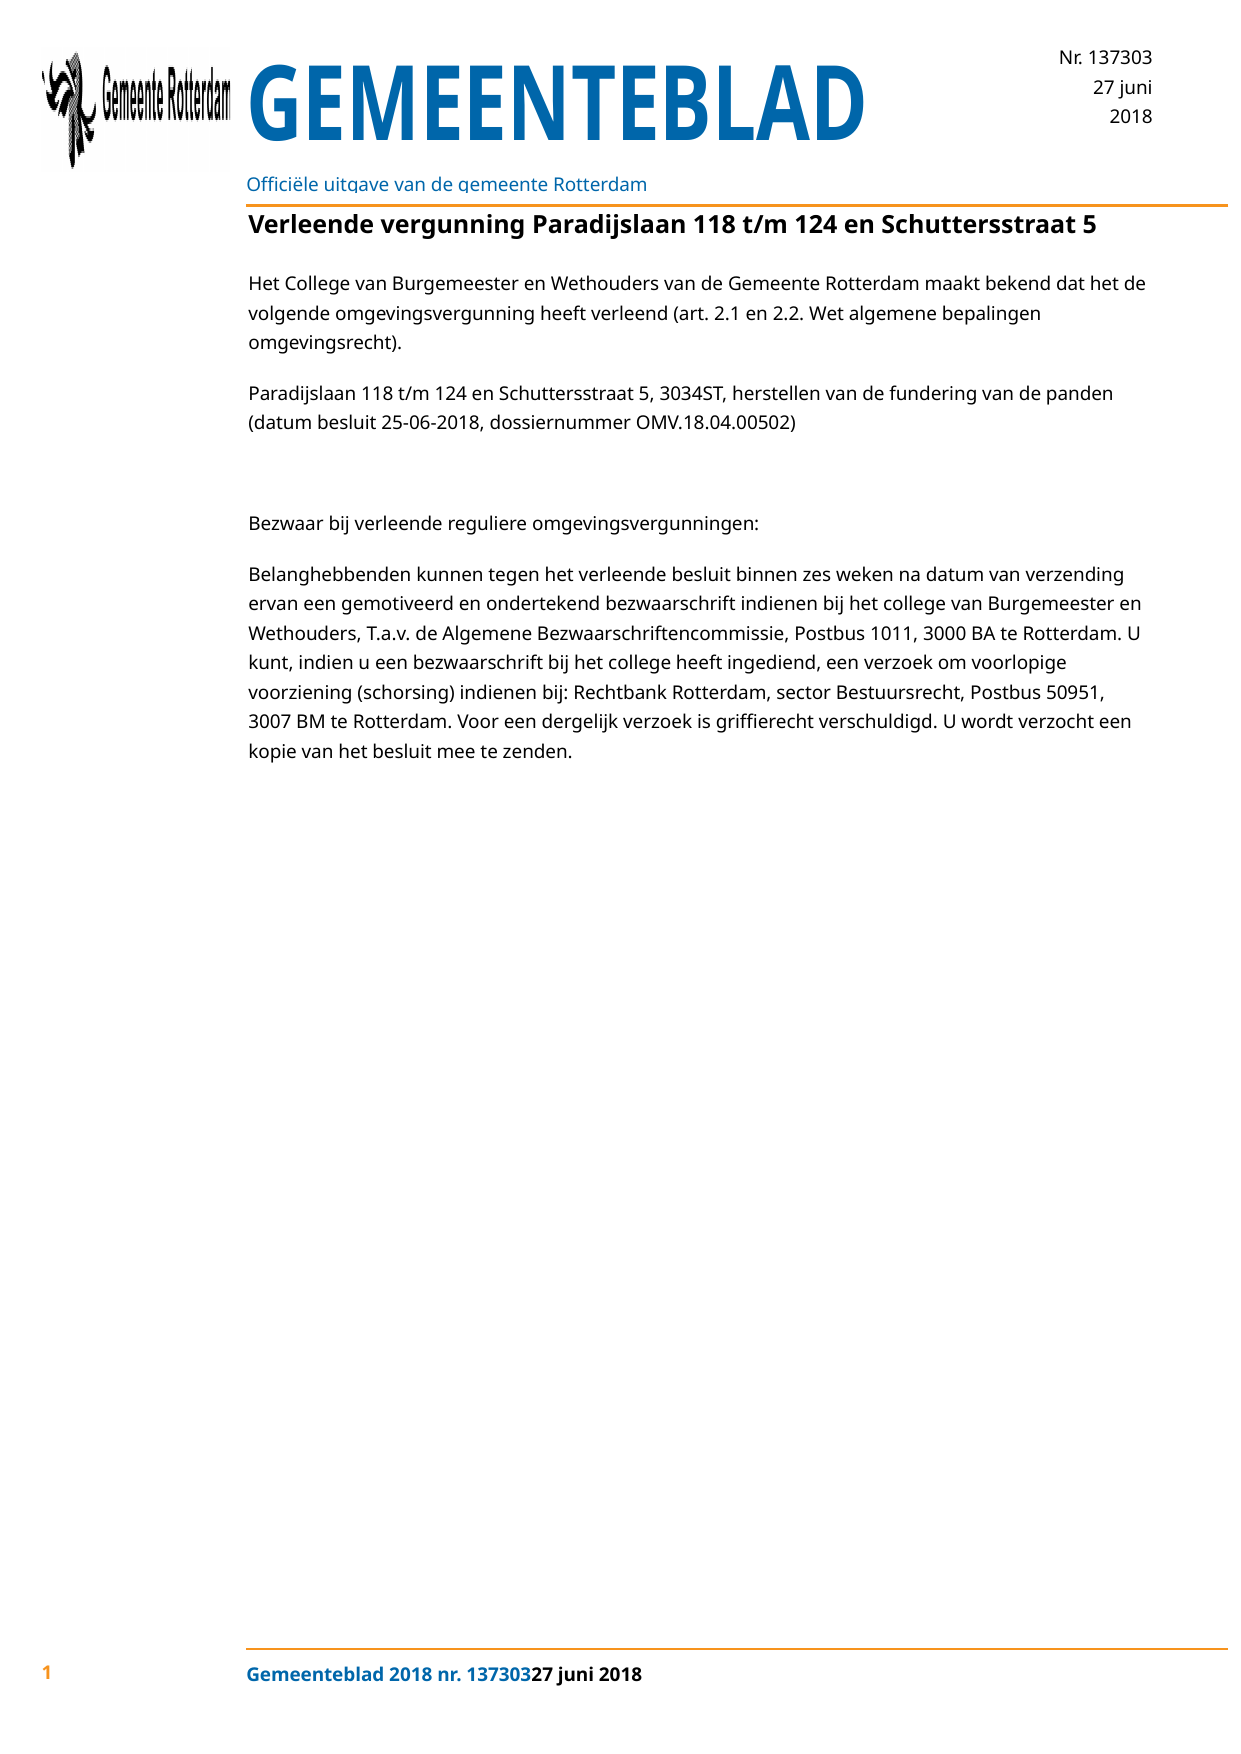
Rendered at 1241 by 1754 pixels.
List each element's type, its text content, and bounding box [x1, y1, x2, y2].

text Paradijslaan 118 t/m 124 en Schuttersstraat 5, 3034ST, herstellen van de fundering van de panden (datum besluit 25-06-2018, dossiernummer OMV.18.04.00502) [248, 380, 1152, 435]
text Belanghebbenden kunnen tegen het verleende besluit binnen zes weken na datum van verzending ervan een gemotiveerd en ondertekend bezwaarschrift indienen bij het college van Burgemeester en Wethouders, T.a.v. de Algemene Bezwaarschriftencommissie, Postbus 1011, 3000 BA te Rotterdam. U kunt, indien u een bezwaarschrift bij het college heeft ingediend, een verzoek om voorlopige voorziening (schorsing) indienen bij: Rechtbank Rotterdam, sector Bestuursrecht, Postbus 50951, 3007 BM te Rotterdam. Voor een dergelijk verzoek is griffierecht verschuldigd. U wordt verzocht een kopie van het besluit mee te zenden. [248, 561, 1152, 764]
picture [41, 47, 231, 172]
text Verleende vergunning Paradijslaan 118 t/m 124 en Schuttersstraat 5 [248, 207, 1152, 241]
text Het College van Burgemeester en Wethouders van de Gemeente Rotterdam maakt bekend dat het de volgende omgevingsvergunning heeft verleend (art. 2.1 en 2.2. Wet algemene bepalingen omgevingsrecht). [248, 270, 1152, 355]
text Bezwaar bij verleende reguliere omgevingsvergunningen: [248, 510, 1152, 536]
